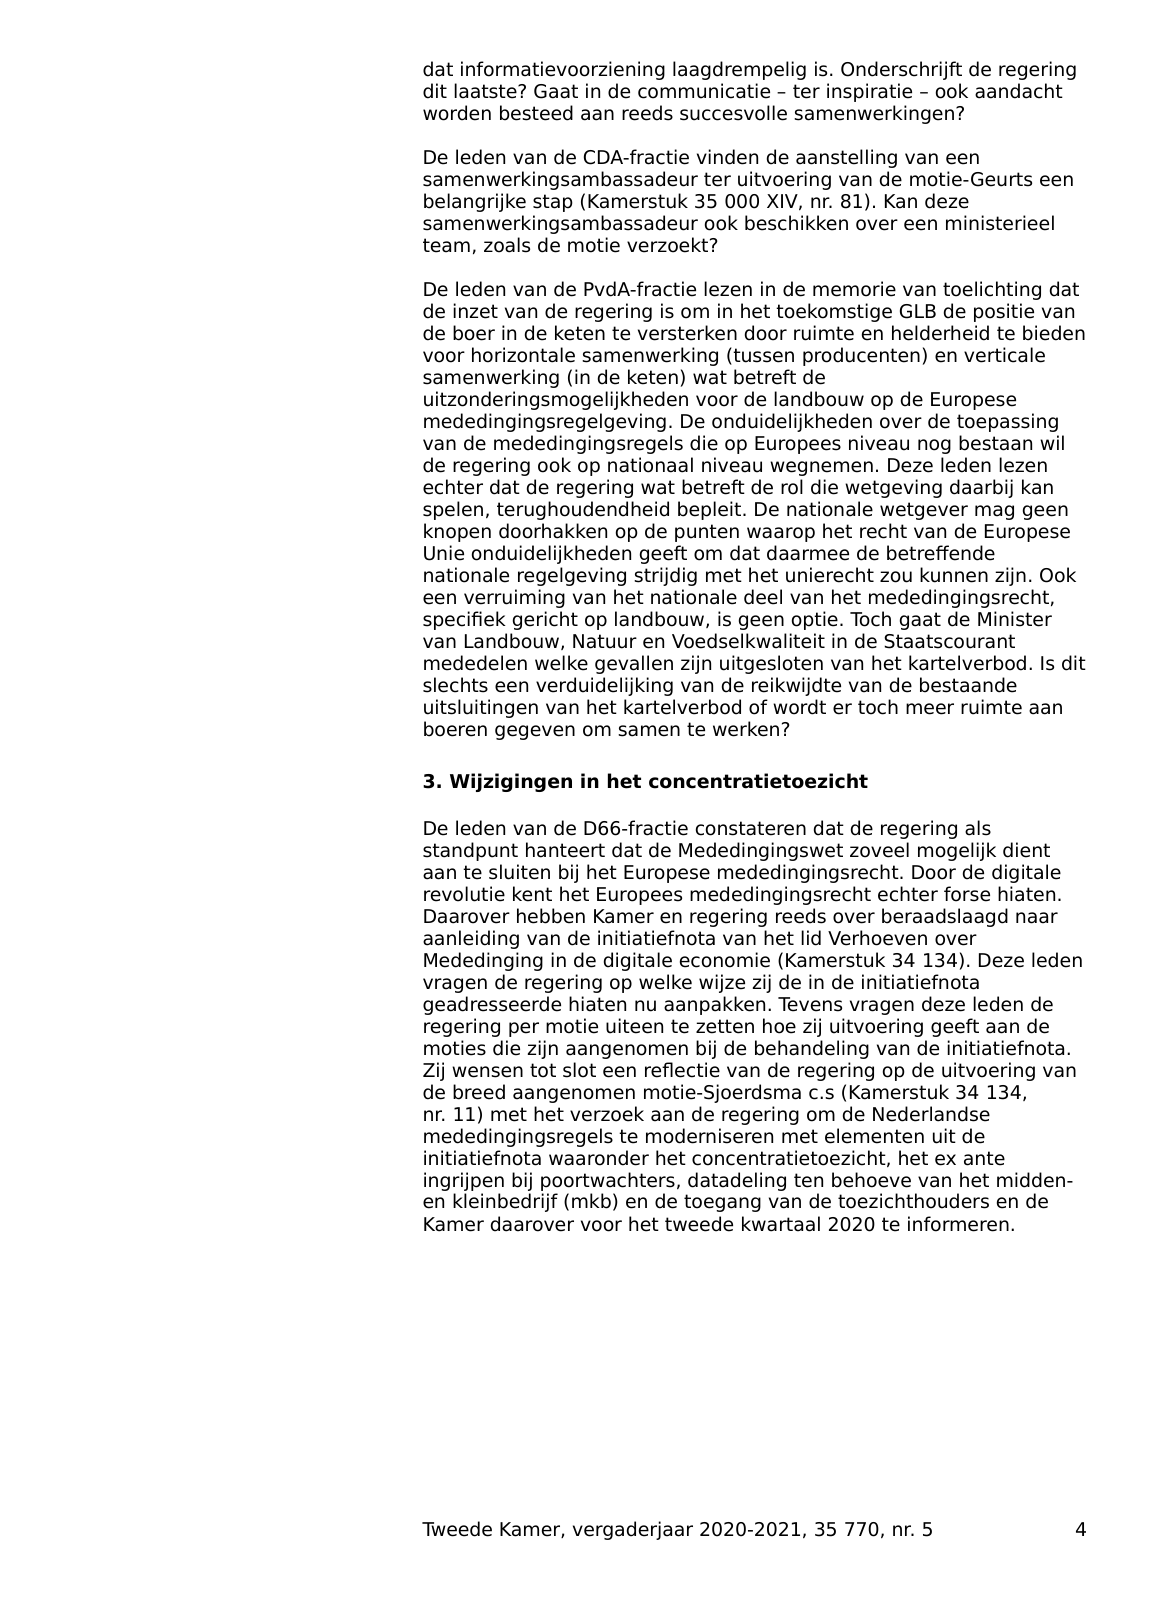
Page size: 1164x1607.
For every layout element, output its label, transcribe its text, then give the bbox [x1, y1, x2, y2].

text dat informatievoorziening laagdrempelig is. Onderschrijft de regering dit laatste? Gaat in de communicatie – ter inspiratie – ook aandacht worden besteed aan reeds succesvolle samenwerkingen? [422, 59, 1087, 125]
subtitle 3. Wijzigingen in het concentratietoezicht [422, 771, 1087, 793]
text De leden van de PvdA-fractie lezen in de memorie van toelichting dat de inzet van de regering is om in het toekomstige GLB de positie van de boer in de keten te versterken door ruimte en helderheid te bieden voor horizontale samenwerking (tussen producenten) en verticale samenwerking (in de keten) wat betreft de uitzonderingsmogelijkheden voor de landbouw op de Europese mededingingsregelgeving. De onduidelijkheden over de toepassing van de mededingingsregels die op Europees niveau nog bestaan wil de regering ook op nationaal niveau wegnemen. Deze leden lezen echter dat de regering wat betreft de rol die wetgeving daarbij kan spelen, terughoudendheid bepleit. De nationale wetgever mag geen knopen doorhakken op de punten waarop het recht van de Europese Unie onduidelijkheden geeft om dat daarmee de betreffende nationale regelgeving strijdig met het unierecht zou kunnen zijn. Ook een verruiming van het nationale deel van het mededingingsrecht, specifiek gericht op landbouw, is geen optie. Toch gaat de Minister van Landbouw, Natuur en Voedselkwaliteit in de Staatscourant mededelen welke gevallen zijn uitgesloten van het kartelverbod. Is dit slechts een verduidelijking van de reikwijdte van de bestaande uitsluitingen van het kartelverbod of wordt er toch meer ruimte aan boeren gegeven om samen te werken? [422, 279, 1087, 741]
text De leden van de D66-fractie constateren dat de regering als standpunt hanteert dat de Mededingingswet zoveel mogelijk dient aan te sluiten bij het Europese mededingingsrecht. Door de digitale revolutie kent het Europees mededingingsrecht echter forse hiaten. Daarover hebben Kamer en regering reeds over beraadslaagd naar aanleiding van de initiatiefnota van het lid Verhoeven over Mededinging in de digitale economie (Kamerstuk 34 134). Deze leden vragen de regering op welke wijze zij de in de initiatiefnota geadresseerde hiaten nu aanpakken. Tevens vragen deze leden de regering per motie uiteen te zetten hoe zij uitvoering geeft aan de moties die zijn aangenomen bij de behandeling van de initiatiefnota. Zij wensen tot slot een reflectie van de regering op de uitvoering van de breed aangenomen motie-Sjoerdsma c.s (Kamerstuk 34 134, nr. 11) met het verzoek aan de regering om de Nederlandse mededingingsregels te moderniseren met elementen uit de initiatiefnota waaronder het concentratietoezicht, het ex ante ingrijpen bij poortwachters, datadeling ten behoeve van het midden- en kleinbedrijf (mkb) en de toegang van de toezichthouders en de Kamer daarover voor het tweede kwartaal 2020 te informeren. [422, 818, 1087, 1235]
text De leden van de CDA-fractie vinden de aanstelling van een samenwerkingsambassadeur ter uitvoering van de motie-Geurts een belangrijke stap (Kamerstuk 35 000 XIV, nr. 81). Kan deze samenwerkingsambassadeur ook beschikken over een ministerieel team, zoals de motie verzoekt? [422, 147, 1087, 257]
